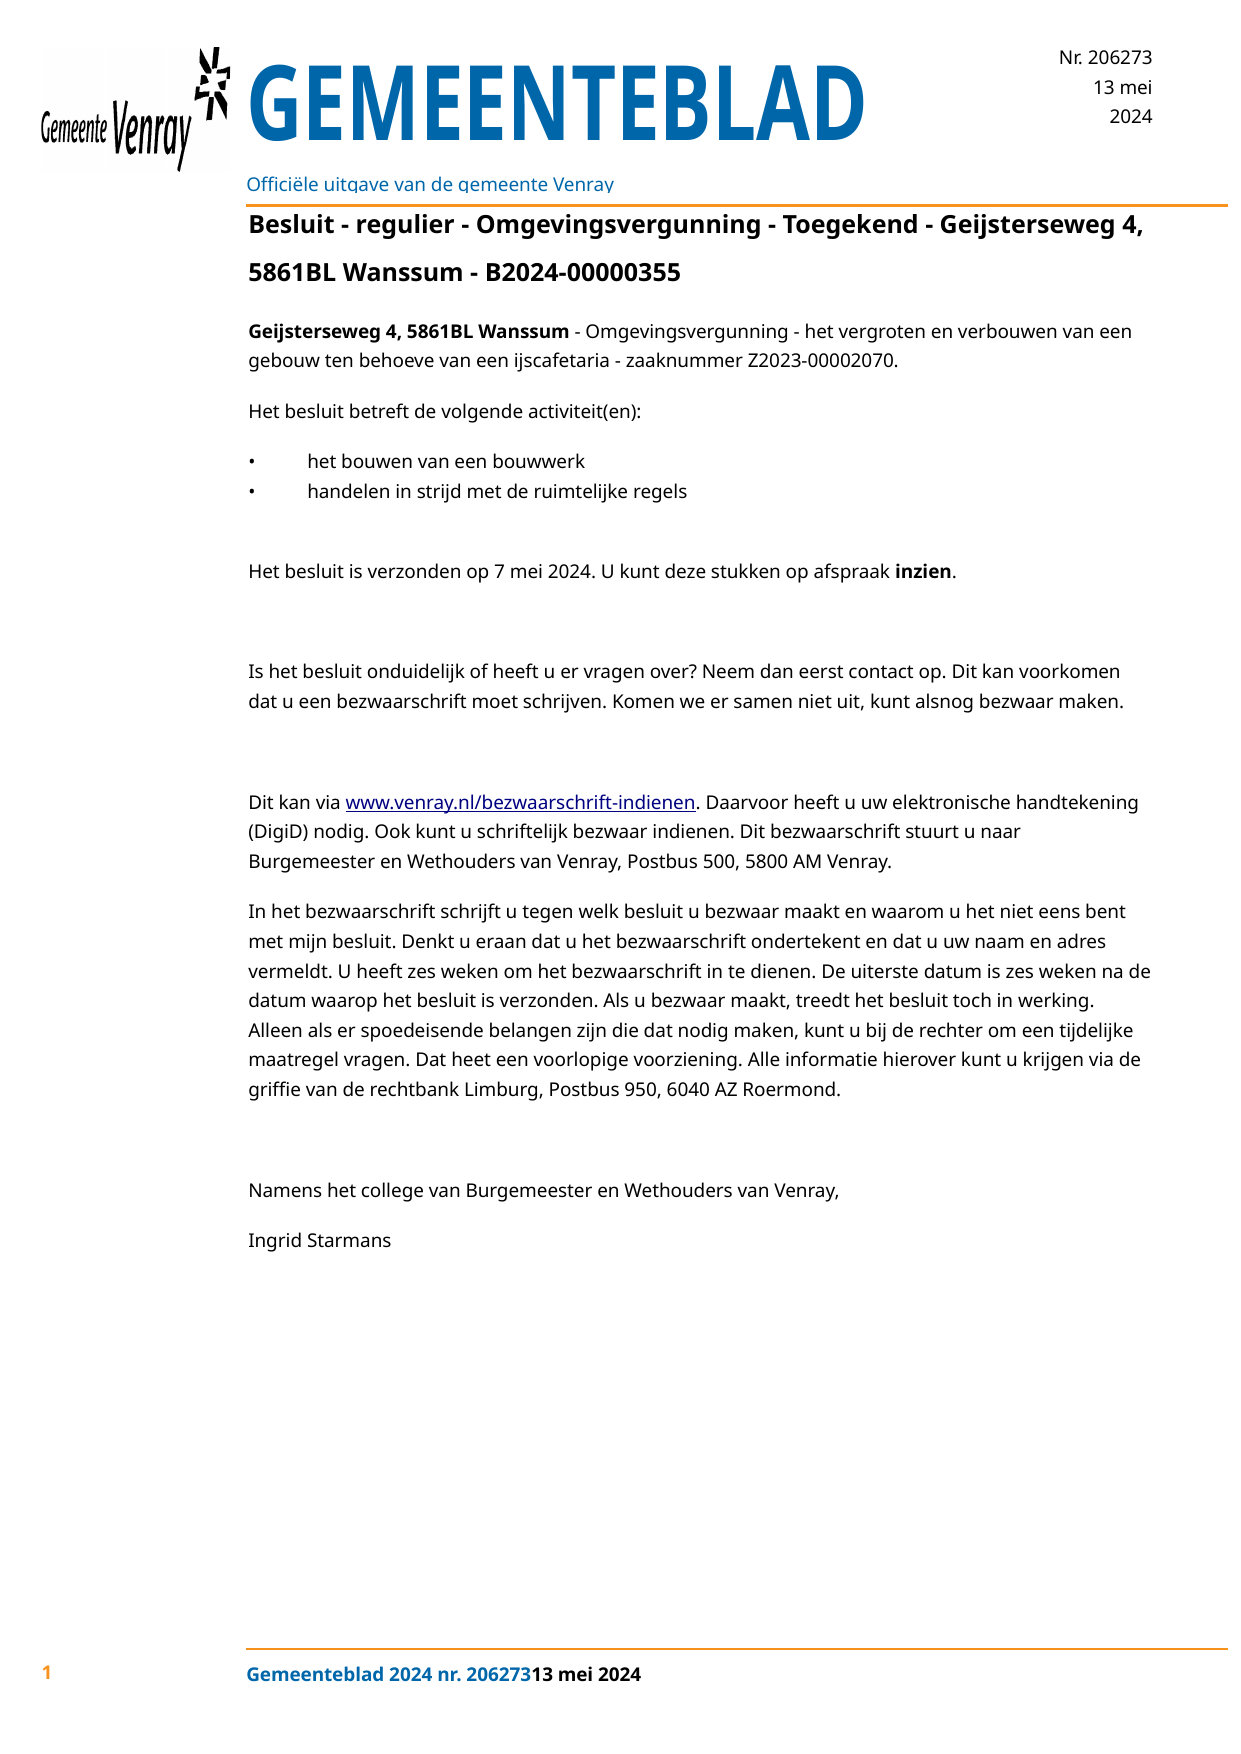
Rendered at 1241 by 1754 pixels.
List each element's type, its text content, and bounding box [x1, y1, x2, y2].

text Is het besluit onduidelijk of heeft u er vragen over? Neem dan eerst contact op. Dit kan voorkomen dat u een bezwaarschrift moet schrijven. Komen we er samen niet uit, kunt alsnog bezwaar maken. [248, 659, 1152, 714]
text Geijsterseweg 4, 5861BL Wanssum - Omgevingsvergunning - het vergroten en verbouwen van een gebouw ten behoeve van een ijscafetaria - zaaknummer Z2023-00002070. [248, 318, 1152, 373]
text Besluit - regulier - Omgevingsvergunning - Toegekend - Geijsterseweg 4, 5861BL Wanssum - B2024-00000355 [248, 207, 1152, 288]
list handelen in strijd met de ruimtelijke regels [248, 478, 1152, 504]
text Ingrid Starmans [248, 1227, 1152, 1253]
text Het besluit betreft de volgende activiteit(en): [248, 398, 1152, 424]
text Dit kan via www.venray.nl/bezwaarschrift-indienen. Daarvoor heeft u uw elektronische handtekening (DigiD) nodig. Ook kunt u schriftelijk bezwaar indienen. Dit bezwaarschrift stuurt u naar Burgemeester en Wethouders van Venray, Postbus 500, 5800 AM Venray. [248, 789, 1152, 874]
picture [41, 47, 231, 172]
text In het bezwaarschrift schrijft u tegen welk besluit u bezwaar maakt en waarom u het niet eens bent met mijn besluit. Denkt u eraan dat u het bezwaarschrift ondertekent en dat u uw naam en adres vermeldt. U heeft zes weken om het bezwaarschrift in te dienen. De uiterste datum is zes weken na de datum waarop het besluit is verzonden. Als u bezwaar maakt, treedt het besluit toch in werking. Alleen als er spoedeisende belangen zijn die dat nodig maken, kunt u bij de rechter om een tijdelijke maatregel vragen. Dat heet een voorlopige voorziening. Alle informatie hierover kunt u krijgen via de griffie van de rechtbank Limburg, Postbus 950, 6040 AZ Roermond. [248, 899, 1152, 1102]
text Namens het college van Burgemeester en Wethouders van Venray, [248, 1177, 1152, 1203]
text Het besluit is verzonden op 7 mei 2024. U kunt deze stukken op afspraak inzien. [248, 558, 1152, 584]
list het bouwen van een bouwwerk [248, 448, 1152, 474]
